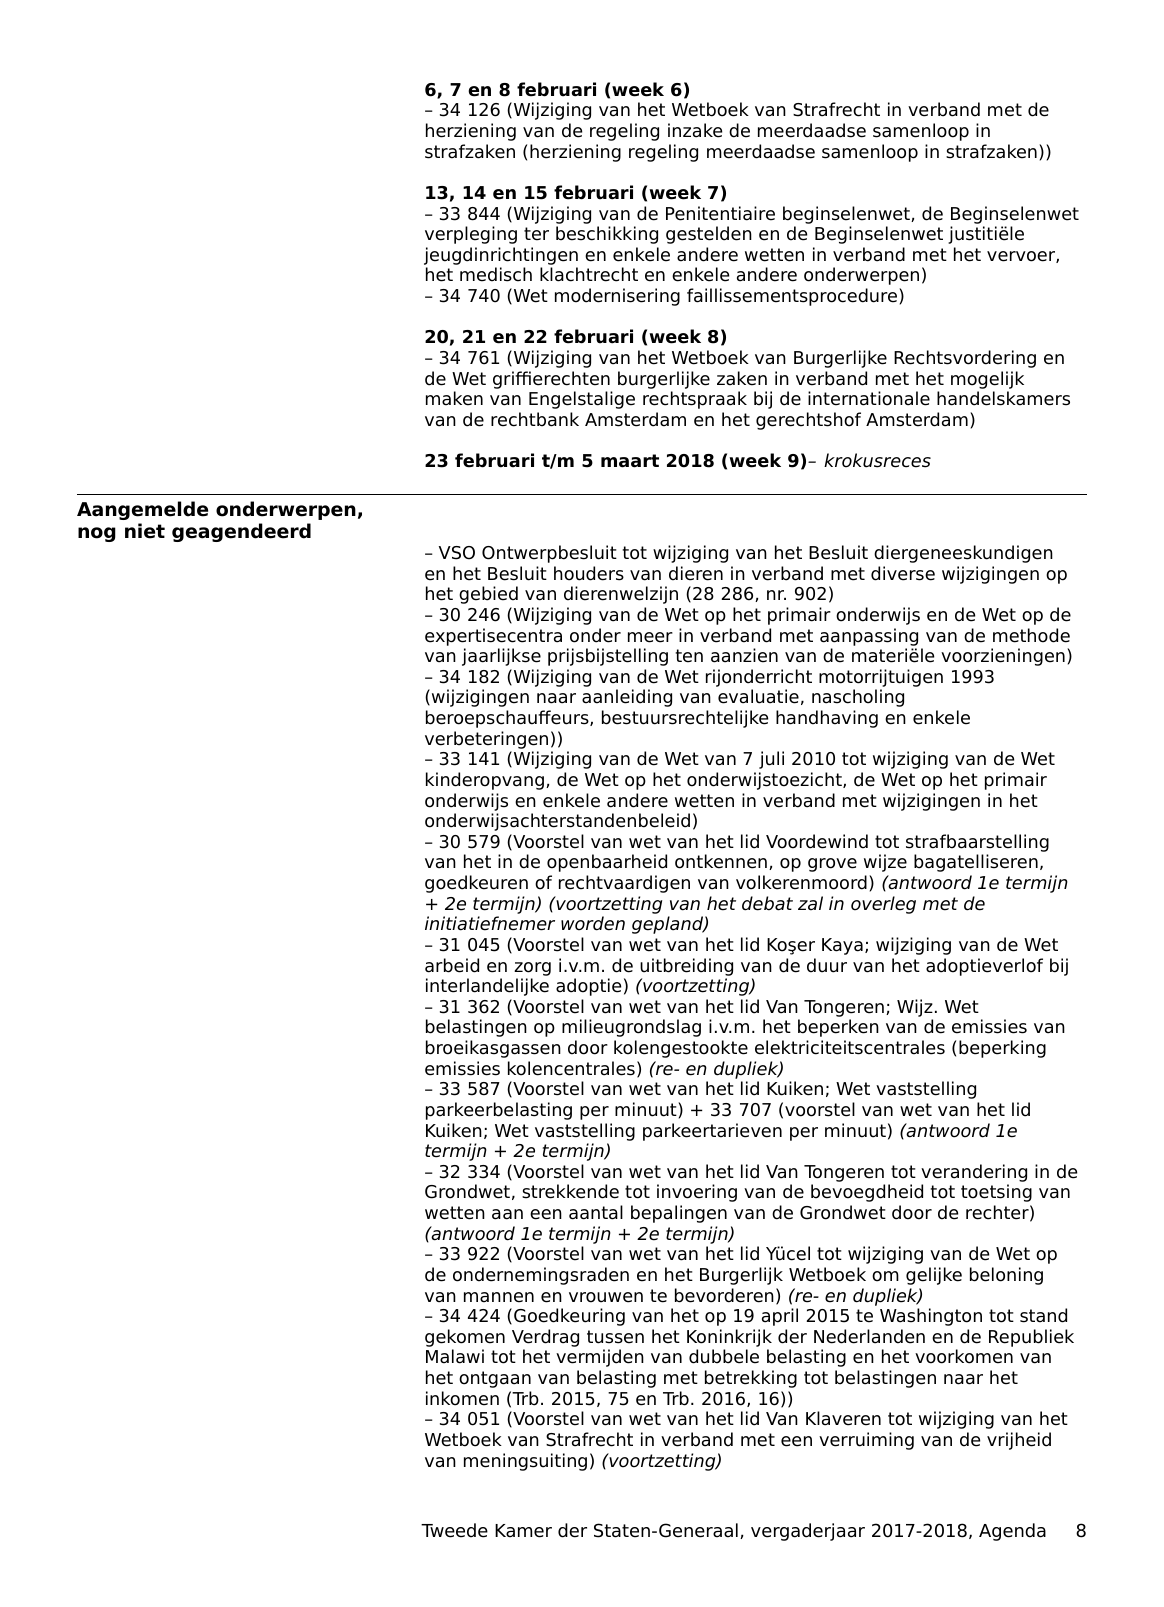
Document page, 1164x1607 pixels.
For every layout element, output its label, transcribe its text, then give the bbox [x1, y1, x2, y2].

table_cell 13, 14 en 15 februari (week 7) [418, 183, 1087, 203]
table_cell [401, 286, 418, 307]
table_cell [77, 286, 401, 307]
table_cell 23 februari t/m 5 maart 2018 (week 9)– krokusreces [418, 451, 1087, 472]
table_cell – 31 045 (Voorstel van wet van het lid Koşer Kaya; wijziging van de Wet arbeid en zorg i.v.m. de uitbreiding van de duur van het adoptieverlof bij interlandelijke adoptie) (voortzetting) [418, 935, 1087, 997]
table_cell [77, 183, 401, 203]
table_cell 6, 7 en 8 februari (week 6) [418, 80, 1087, 100]
table_cell [77, 204, 401, 286]
table_cell [401, 935, 418, 997]
table_cell [401, 1409, 418, 1471]
table_cell 20, 21 en 22 februari (week 8) [418, 327, 1087, 348]
table_cell [77, 1409, 401, 1471]
table_cell – 34 051 (Voorstel van wet van het lid Van Klaveren tot wijziging van het Wetboek van Strafrecht in verband met een verruiming van de vrijheid van meningsuiting) (voortzetting) [418, 1409, 1087, 1471]
table_header [418, 495, 1087, 543]
table_cell [77, 997, 401, 1079]
table_cell [401, 100, 418, 162]
table_cell [77, 100, 401, 162]
table_cell [77, 1244, 401, 1306]
table_cell [77, 451, 401, 472]
table_cell [401, 307, 418, 327]
table_cell [77, 307, 401, 327]
table_cell [77, 1306, 401, 1409]
table_cell – 32 334 (Voorstel van wet van het lid Van Tongeren tot verandering in de Grondwet, strekkende tot invoering van de bevoegdheid tot toetsing van wetten aan een aantal bepalingen van de Grondwet door de rechter) (antwoord 1e termijn + 2e termijn) [418, 1162, 1087, 1244]
table_cell [401, 749, 418, 832]
table_cell – 31 362 (Voorstel van wet van het lid Van Tongeren; Wijz. Wet belastingen op milieugrondslag i.v.m. het beperken van de emissies van broeikasgassen door kolengestookte elektriciteitscentrales (beperking emissies kolencentrales) (re- en dupliek) [418, 997, 1087, 1079]
table_cell [77, 162, 401, 183]
table_cell [401, 348, 418, 430]
table_header [401, 495, 418, 543]
table_cell [77, 1079, 401, 1162]
table_cell [401, 80, 418, 100]
table_cell [77, 749, 401, 832]
table_cell [401, 1244, 418, 1306]
table_cell [401, 451, 418, 472]
table_cell [401, 832, 418, 935]
table_cell [77, 430, 401, 451]
table_cell [401, 204, 418, 286]
table_cell – 34 182 (Wijziging van de Wet rijonderricht motorrijtuigen 1993 (wijzigingen naar aanleiding van evaluatie, nascholing beroepschauffeurs, bestuursrechtelijke handhaving en enkele verbeteringen)) [418, 667, 1087, 749]
table_cell [401, 59, 418, 80]
table_cell [401, 605, 418, 667]
table_cell – 30 246 (Wijziging van de Wet op het primair onderwijs en de Wet op de expertisecentra onder meer in verband met aanpassing van de methode van jaarlijkse prijsbijstelling ten aanzien van de materiële voorzieningen) [418, 605, 1087, 667]
table_cell [401, 327, 418, 348]
table_cell [401, 667, 418, 749]
table_cell – 33 141 (Wijziging van de Wet van 7 juli 2010 tot wijziging van de Wet kinderopvang, de Wet op het onderwijstoezicht, de Wet op het primair onderwijs en enkele andere wetten in verband met wijzigingen in het onderwijsachterstandenbeleid) [418, 749, 1087, 832]
table_cell – 33 587 (Voorstel van wet van het lid Kuiken; Wet vaststelling parkeerbelasting per minuut) + 33 707 (voorstel van wet van het lid Kuiken; Wet vaststelling parkeertarieven per minuut) (antwoord 1e termijn + 2e termijn) [418, 1079, 1087, 1162]
table_cell [77, 832, 401, 935]
table_cell [418, 162, 1087, 183]
table_cell [418, 59, 1087, 80]
table_cell [77, 348, 401, 430]
table_cell [77, 80, 401, 100]
table_cell [401, 1079, 418, 1162]
table_cell [77, 543, 401, 605]
table_cell [401, 162, 418, 183]
table_cell – 33 922 (Voorstel van wet van het lid Yücel tot wijziging van de Wet op de ondernemingsraden en het Burgerlijk Wetboek om gelijke beloning van mannen en vrouwen te bevorderen) (re- en dupliek) [418, 1244, 1087, 1306]
table_cell – 30 579 (Voorstel van wet van het lid Voordewind tot strafbaarstelling van het in de openbaarheid ontkennen, op grove wijze bagatelliseren, goedkeuren of rechtvaardigen van volkerenmoord) (antwoord 1e termijn + 2e termijn) (voortzetting van het debat zal in overleg met de initiatiefnemer worden gepland) [418, 832, 1087, 935]
table_cell [418, 307, 1087, 327]
table_cell [77, 1162, 401, 1244]
table_cell [401, 183, 418, 203]
table_cell [401, 1306, 418, 1409]
table_cell [77, 605, 401, 667]
table_cell – VSO Ontwerpbesluit tot wijziging van het Besluit diergeneeskundigen en het Besluit houders van dieren in verband met diverse wijzigingen op het gebied van dierenwelzijn (28 286, nr. 902) [418, 543, 1087, 605]
table_cell [77, 327, 401, 348]
table_cell – 34 761 (Wijziging van het Wetboek van Burgerlijke Rechtsvordering en de Wet griffierechten burgerlijke zaken in verband met het mogelijk maken van Engelstalige rechtspraak bij de internationale handelskamers van de rechtbank Amsterdam en het gerechtshof Amsterdam) [418, 348, 1087, 430]
table_header Aangemelde onderwerpen, nog niet geagendeerd [77, 495, 401, 543]
table_cell [77, 667, 401, 749]
table_cell – 34 424 (Goedkeuring van het op 19 april 2015 te Washington tot stand gekomen Verdrag tussen het Koninkrijk der Nederlanden en de Republiek Malawi tot het vermijden van dubbele belasting en het voorkomen van het ontgaan van belasting met betrekking tot belastingen naar het inkomen (Trb. 2015, 75 en Trb. 2016, 16)) [418, 1306, 1087, 1409]
table_cell – 34 740 (Wet modernisering faillissementsprocedure) [418, 286, 1087, 307]
table_cell – 34 126 (Wijziging van het Wetboek van Strafrecht in verband met de herziening van de regeling inzake de meerdaadse samenloop in strafzaken (herziening regeling meerdaadse samenloop in strafzaken)) [418, 100, 1087, 162]
table_cell [401, 543, 418, 605]
table_cell [77, 59, 401, 80]
table_cell [401, 1162, 418, 1244]
table_cell [77, 935, 401, 997]
table_cell – 33 844 (Wijziging van de Penitentiaire beginselenwet, de Beginselenwet verpleging ter beschikking gestelden en de Beginselenwet justitiële jeugdinrichtingen en enkele andere wetten in verband met het vervoer, het medisch klachtrecht en enkele andere onderwerpen) [418, 204, 1087, 286]
table_cell [418, 430, 1087, 451]
table_cell [401, 430, 418, 451]
table_cell [401, 997, 418, 1079]
